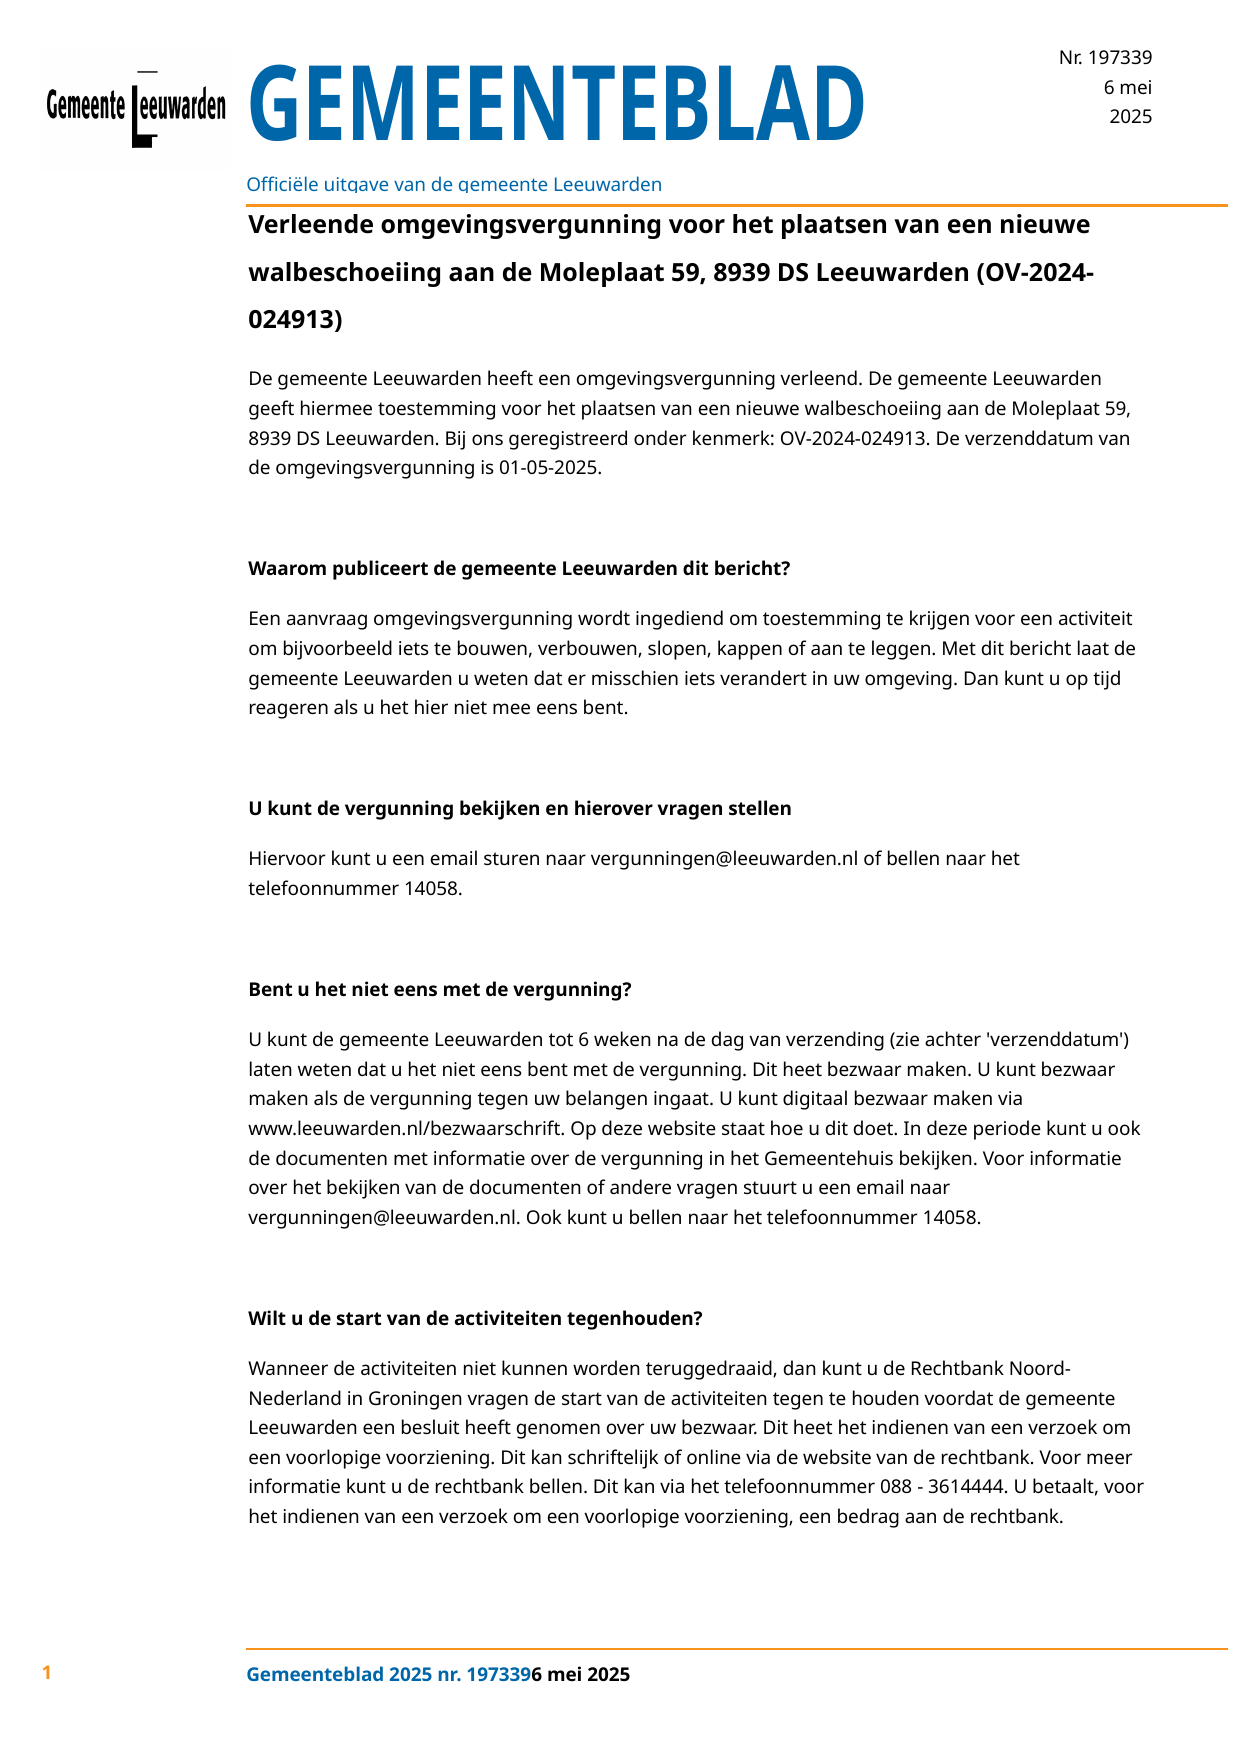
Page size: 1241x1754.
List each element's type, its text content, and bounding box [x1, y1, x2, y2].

text U kunt de gemeente Leeuwarden tot 6 weken na de dag van verzending (zie achter 'verzenddatum') laten weten dat u het niet eens bent met de vergunning. Dit heet bezwaar maken. U kunt bezwaar maken als de vergunning tegen uw belangen ingaat. U kunt digitaal bezwaar maken via www.leeuwarden.nl/bezwaarschrift. Op deze website staat hoe u dit doet. In deze periode kunt u ook de documenten met informatie over de vergunning in het Gemeentehuis bekijken. Voor informatie over het bekijken van de documenten of andere vragen stuurt u een email naar vergunningen@leeuwarden.nl. Ook kunt u bellen naar het telefoonnummer 14058. [248, 1026, 1152, 1229]
text Hiervoor kunt u een email sturen naar vergunningen@leeuwarden.nl of bellen naar het telefoonnummer 14058. [248, 846, 1152, 901]
text Verleende omgevingsvergunning voor het plaatsen van een nieuwe walbeschoeiing aan de Moleplaat 59, 8939 DS Leeuwarden (OV-2024-024913) [248, 207, 1152, 336]
text Waarom publiceert de gemeente Leeuwarden dit bericht? [248, 555, 1152, 581]
text Een aanvraag omgevingsvergunning wordt ingediend om toestemming te krijgen voor een activiteit om bijvoorbeeld iets te bouwen, verbouwen, slopen, kappen of aan te leggen. Met dit bericht laat de gemeente Leeuwarden u weten dat er misschien iets verandert in uw omgeving. Dan kunt u op tijd reageren als u het hier niet mee eens bent. [248, 606, 1152, 720]
text U kunt de vergunning bekijken en hierover vragen stellen [248, 795, 1152, 821]
picture [41, 47, 231, 172]
text Wilt u de start van de activiteiten tegenhouden? [248, 1305, 1152, 1330]
text Bent u het niet eens met de vergunning? [248, 976, 1152, 1002]
text De gemeente Leeuwarden heeft een omgevingsvergunning verleend. De gemeente Leeuwarden geeft hiermee toestemming voor het plaatsen van een nieuwe walbeschoeiing aan de Moleplaat 59, 8939 DS Leeuwarden. Bij ons geregistreerd onder kenmerk: OV-2024-024913. De verzenddatum van de omgevingsvergunning is 01-05-2025. [248, 366, 1152, 480]
text Wanneer de activiteiten niet kunnen worden teruggedraaid, dan kunt u de Rechtbank Noord-Nederland in Groningen vragen de start van de activiteiten tegen te houden voordat de gemeente Leeuwarden een besluit heeft genomen over uw bezwaar. Dit heet het indienen van een verzoek om een voorlopige voorziening. Dit kan schriftelijk of online via de website van de rechtbank. Voor meer informatie kunt u de rechtbank bellen. Dit kan via het telefoonnummer 088 - 3614444. U betaalt, voor het indienen van een verzoek om een voorlopige voorziening, een bedrag aan de rechtbank. [248, 1355, 1152, 1529]
